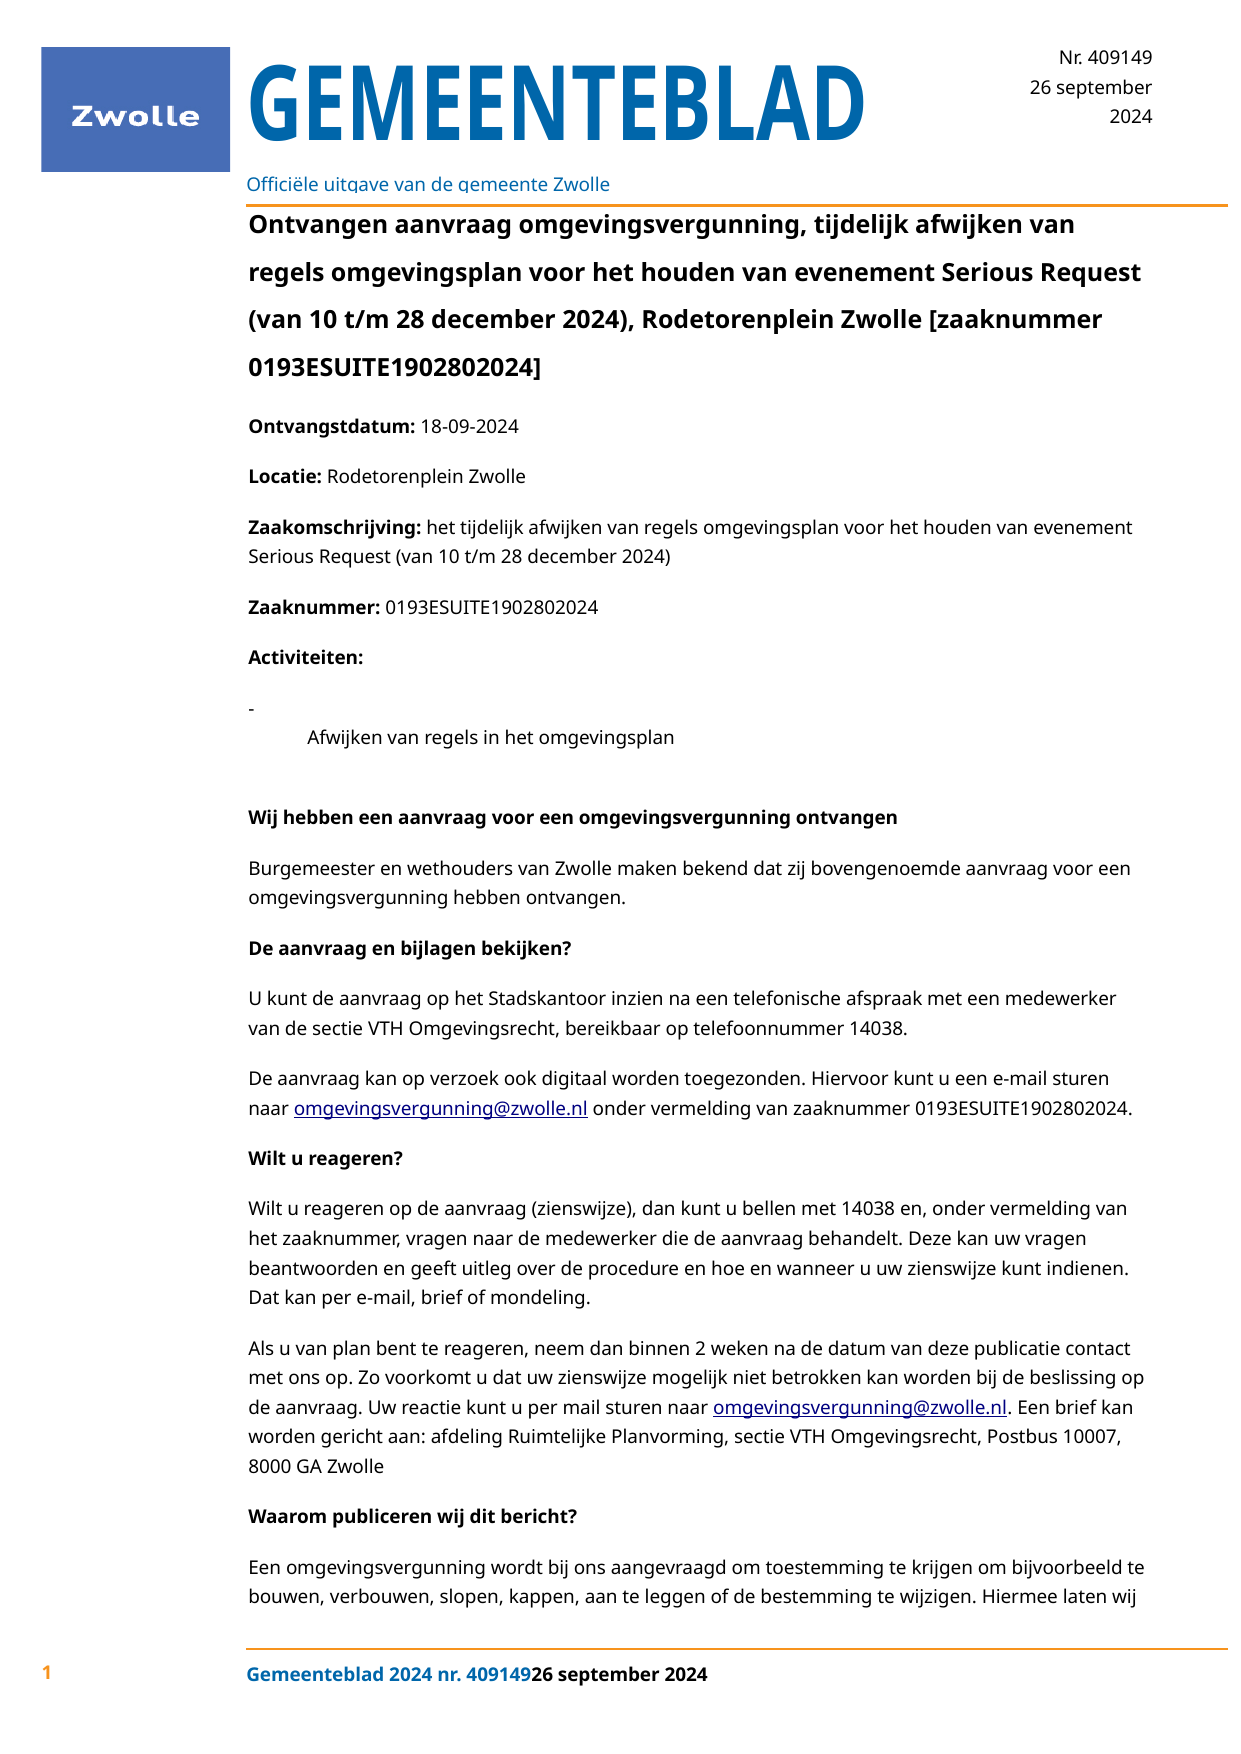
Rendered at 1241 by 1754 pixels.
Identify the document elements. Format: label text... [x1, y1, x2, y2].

text Locatie: Rodetorenplein Zwolle [248, 463, 1152, 489]
list Afwijken van regels in het omgevingsplan [248, 724, 1152, 750]
text U kunt de aanvraag op het Stadskantoor inzien na een telefonische afspraak met een medewerker van de sectie VTH Omgevingsrecht, bereikbaar op telefoonnummer 14038. [248, 985, 1152, 1041]
text Ontvangstdatum: 18-09-2024 [248, 413, 1152, 439]
text Zaaknummer: 0193ESUITE1902802024 [248, 594, 1152, 620]
text Wilt u reageren op de aanvraag (zienswijze), dan kunt u bellen met 14038 en, onder vermelding van het zaaknummer, vragen naar de medewerker die de aanvraag behandelt. Deze kan uw vragen beantwoorden en geeft uitleg over de procedure en hoe en wanneer u uw zienswijze kunt indienen. Dat kan per e-mail, brief of mondeling. [248, 1196, 1152, 1310]
text Wij hebben een aanvraag voor een omgevingsvergunning ontvangen [248, 804, 1152, 830]
picture [41, 47, 231, 172]
text Ontvangen aanvraag omgevingsvergunning, tijdelijk afwijken van regels omgevingsplan voor het houden van evenement Serious Request (van 10 t/m 28 december 2024), Rodetorenplein Zwolle [zaaknummer 0193ESUITE1902802024] [248, 207, 1152, 384]
text Waarom publiceren wij dit bericht? [248, 1503, 1152, 1529]
text Wilt u reageren? [248, 1145, 1152, 1171]
text Activiteiten: [248, 644, 1152, 670]
text Als u van plan bent te reageren, neem dan binnen 2 weken na de datum van deze publicatie contact met ons op. Zo voorkomt u dat uw zienswijze mogelijk niet betrokken kan worden bij de beslissing op de aanvraag. Uw reactie kunt u per mail sturen naar omgevingsvergunning@zwolle.nl. Een brief kan worden gericht aan: afdeling Ruimtelijke Planvorming, sectie VTH Omgevingsrecht, Postbus 10007, 8000 GA Zwolle [248, 1335, 1152, 1479]
text Een omgevingsvergunning wordt bij ons aangevraagd om toestemming te krijgen om bijvoorbeeld te bouwen, verbouwen, slopen, kappen, aan te leggen of de bestemming te wijzigen. Hiermee laten wij [248, 1554, 1152, 1609]
text Zaakomschrijving: het tijdelijk afwijken van regels omgevingsplan voor het houden van evenement Serious Request (van 10 t/m 28 december 2024) [248, 514, 1152, 569]
text Burgemeester en wethouders van Zwolle maken bekend dat zij bovengenoemde aanvraag voor een omgevingsvergunning hebben ontvangen. [248, 855, 1152, 910]
text De aanvraag en bijlagen bekijken? [248, 935, 1152, 961]
text De aanvraag kan op verzoek ook digitaal worden toegezonden. Hiervoor kunt u een e-mail sturen naar omgevingsvergunning@zwolle.nl onder vermelding van zaaknummer 0193ESUITE1902802024. [248, 1065, 1152, 1121]
